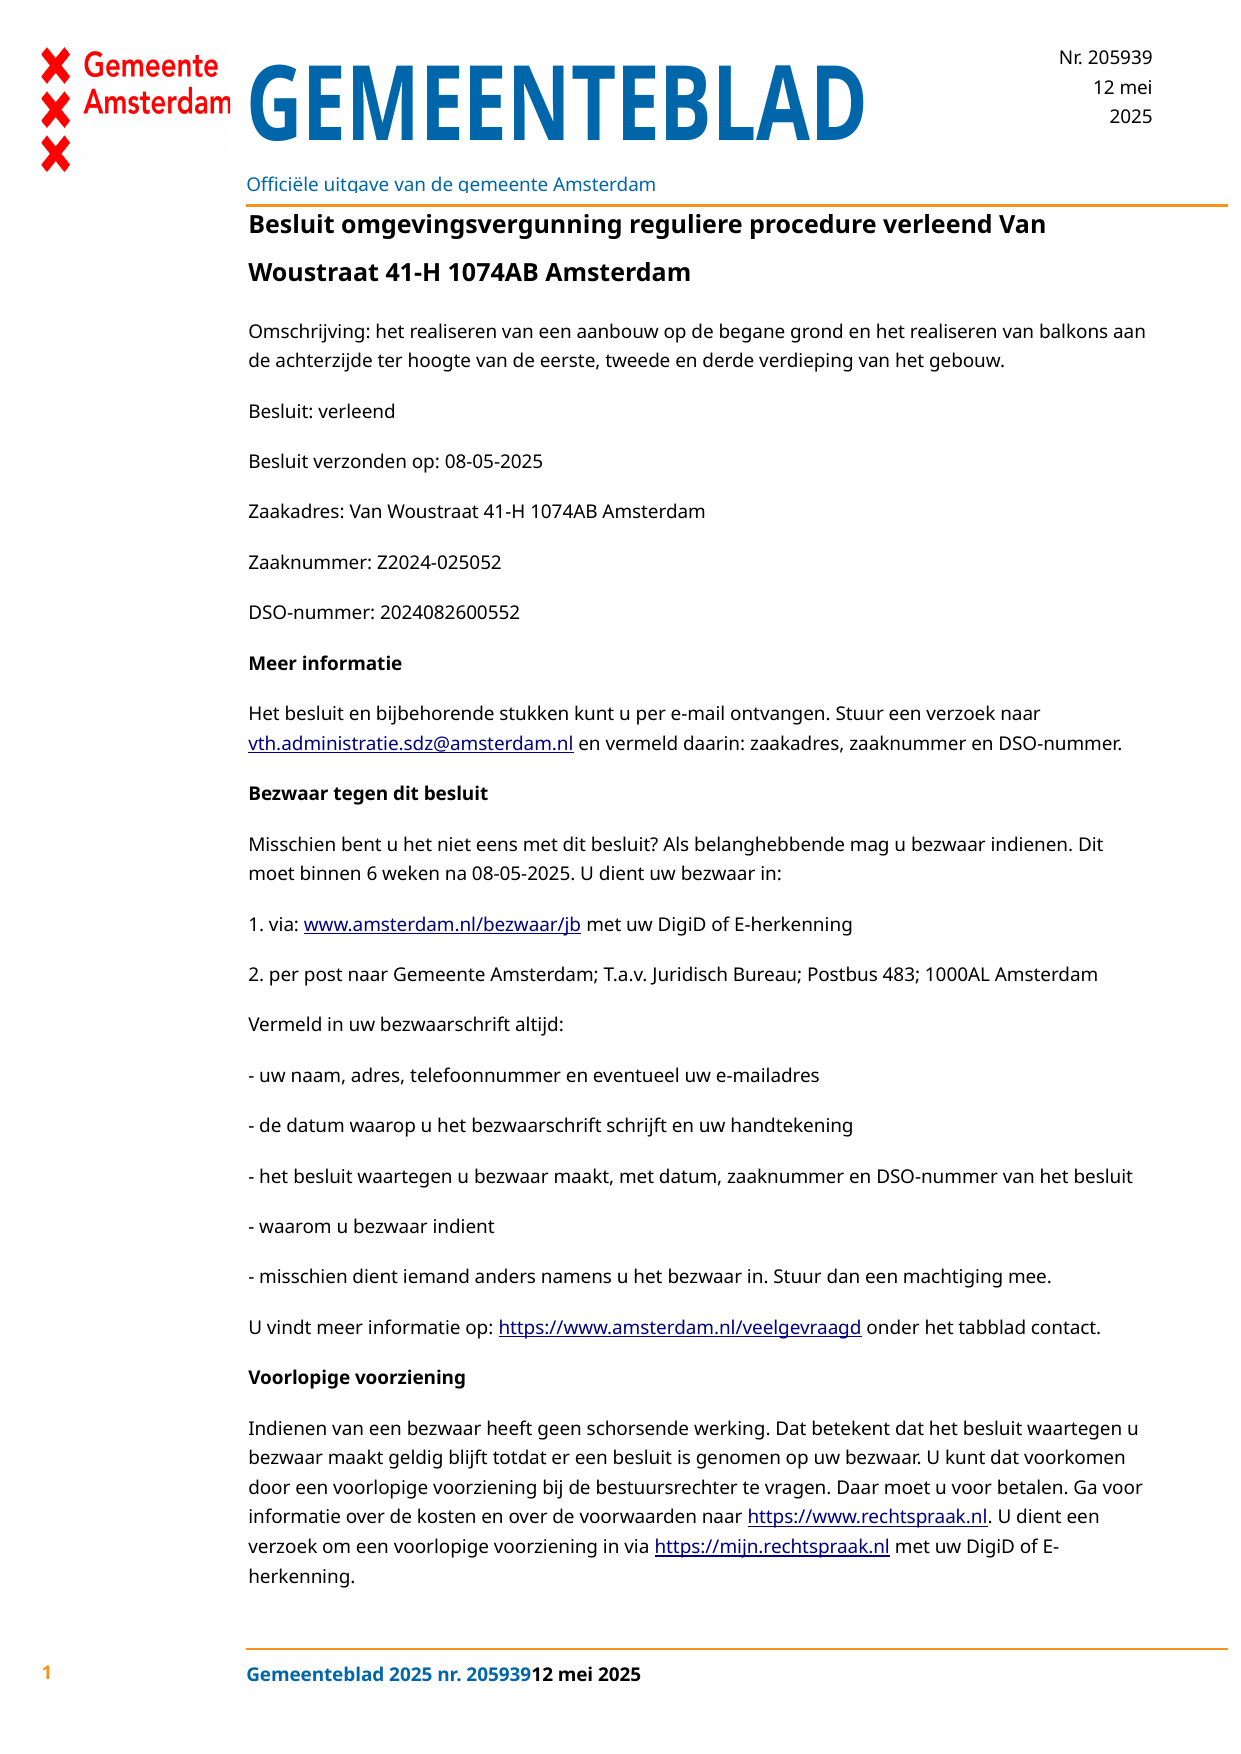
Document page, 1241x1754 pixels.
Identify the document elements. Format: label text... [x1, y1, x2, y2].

text - de datum waarop u het bezwaarschrift schrijft en uw handtekening [248, 1112, 1152, 1138]
text 1. via: www.amsterdam.nl/bezwaar/jb met uw DigiD of E-herkenning [248, 911, 1152, 937]
text Bezwaar tegen dit besluit [248, 780, 1152, 806]
text U vindt meer informatie op: https://www.amsterdam.nl/veelgevraagd onder het tabblad contact. [248, 1314, 1152, 1340]
text Zaakadres: Van Woustraat 41-H 1074AB Amsterdam [248, 499, 1152, 524]
text Zaaknummer: Z2024-025052 [248, 549, 1152, 575]
text Voorlopige voorziening [248, 1364, 1152, 1390]
text Het besluit en bijbehorende stukken kunt u per e-mail ontvangen. Stuur een verzoek naar vth.administratie.sdz@amsterdam.nl en vermeld daarin: zaakadres, zaaknummer en DSO-nummer. [248, 700, 1152, 756]
text Vermeld in uw bezwaarschrift altijd: [248, 1012, 1152, 1037]
text Besluit: verleend [248, 398, 1152, 424]
text - uw naam, adres, telefoonnummer en eventueel uw e-mailadres [248, 1062, 1152, 1088]
text - misschien dient iemand anders namens u het bezwaar in. Stuur dan een machtiging mee. [248, 1264, 1152, 1289]
text Indienen van een bezwaar heeft geen schorsende werking. Dat betekent dat het besluit waartegen u bezwaar maakt geldig blijft totdat er een besluit is genomen op uw bezwaar. U kunt dat voorkomen door een voorlopige voorziening bij de bestuursrechter te vragen. Daar moet u voor betalen. Ga voor informatie over de kosten en over de voorwaarden naar https://www.rechtspraak.nl. U dient een verzoek om een voorlopige voorziening in via https://mijn.rechtspraak.nl met uw DigiD of E-herkenning. [248, 1415, 1152, 1589]
text Besluit omgevingsvergunning reguliere procedure verleend Van Woustraat 41-H 1074AB Amsterdam [248, 207, 1152, 288]
text 2. per post naar Gemeente Amsterdam; T.a.v. Juridisch Bureau; Postbus 483; 1000AL Amsterdam [248, 961, 1152, 987]
text Meer informatie [248, 650, 1152, 676]
text DSO-nummer: 2024082600552 [248, 599, 1152, 625]
text Omschrijving: het realiseren van een aanbouw op de begane grond en het realiseren van balkons aan de achterzijde ter hoogte van de eerste, tweede en derde verdieping van het gebouw. [248, 318, 1152, 373]
text - het besluit waartegen u bezwaar maakt, met datum, zaaknummer en DSO-nummer van het besluit [248, 1163, 1152, 1189]
picture [41, 47, 231, 172]
text Besluit verzonden op: 08-05-2025 [248, 448, 1152, 474]
text Misschien bent u het niet eens met dit besluit? Als belanghebbende mag u bezwaar indienen. Dit moet binnen 6 weken na 08-05-2025. U dient uw bezwaar in: [248, 831, 1152, 886]
text - waarom u bezwaar indient [248, 1213, 1152, 1239]
